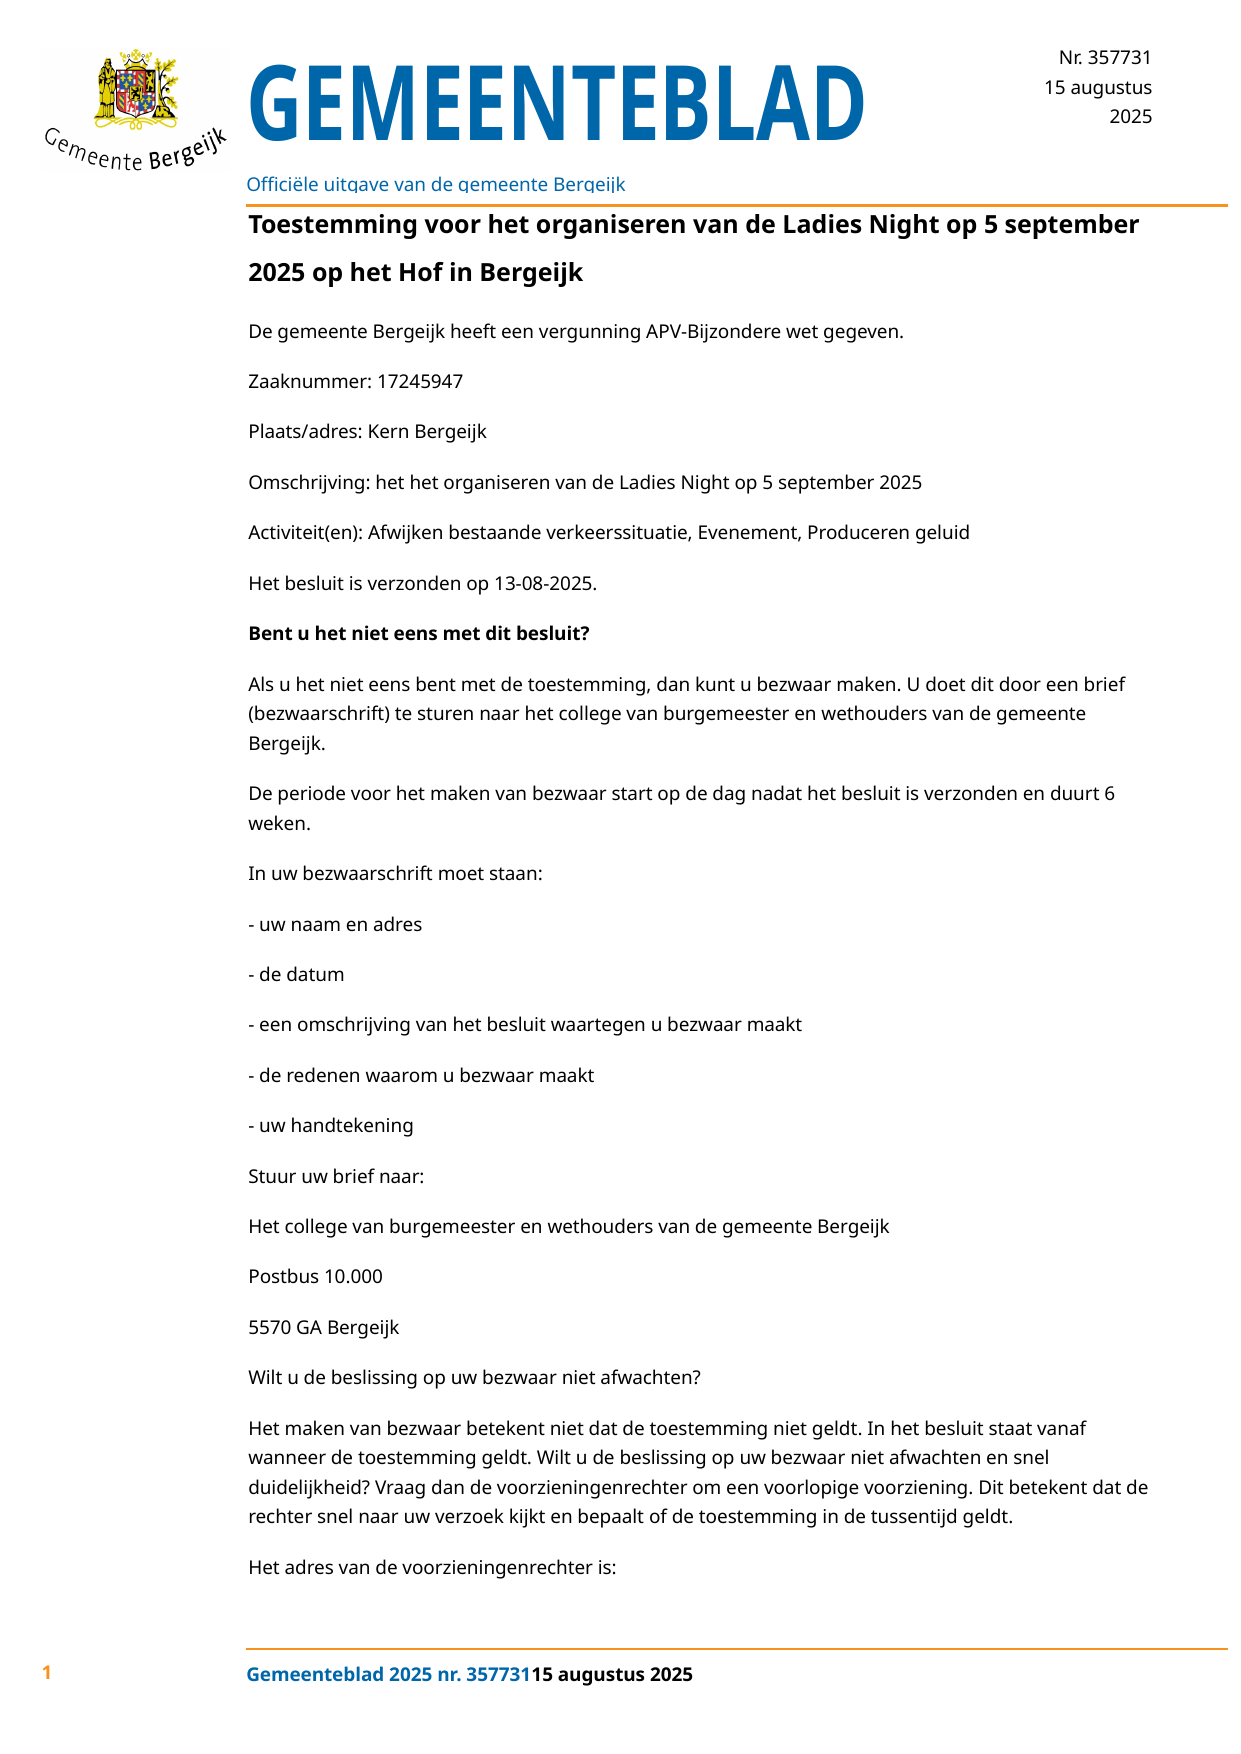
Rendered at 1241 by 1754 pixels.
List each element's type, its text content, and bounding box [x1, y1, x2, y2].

text In uw bezwaarschrift moet staan: [248, 860, 1152, 886]
text Omschrijving: het het organiseren van de Ladies Night op 5 september 2025 [248, 469, 1152, 495]
text 5570 GA Bergeijk [248, 1314, 1152, 1340]
text - uw handtekening [248, 1112, 1152, 1138]
text De gemeente Bergeijk heeft een vergunning APV-Bijzondere wet gegeven. [248, 318, 1152, 344]
text - uw naam en adres [248, 911, 1152, 937]
text De periode voor het maken van bezwaar start op de dag nadat het besluit is verzonden en duurt 6 weken. [248, 780, 1152, 836]
text Activiteit(en): Afwijken bestaande verkeerssituatie, Evenement, Produceren geluid [248, 519, 1152, 545]
text Het besluit is verzonden op 13-08-2025. [248, 570, 1152, 596]
text Wilt u de beslissing op uw bezwaar niet afwachten? [248, 1364, 1152, 1390]
text Zaaknummer: 17245947 [248, 368, 1152, 394]
text - een omschrijving van het besluit waartegen u bezwaar maakt [248, 1012, 1152, 1037]
text Stuur uw brief naar: [248, 1163, 1152, 1189]
text Als u het niet eens bent met de toestemming, dan kunt u bezwaar maken. U doet dit door een brief (bezwaarschrift) te sturen naar het college van burgemeester en wethouders van de gemeente Bergeijk. [248, 671, 1152, 756]
text Het adres van de voorzieningenrechter is: [248, 1554, 1152, 1580]
text Plaats/adres: Kern Bergeijk [248, 419, 1152, 444]
text - de redenen waarom u bezwaar maakt [248, 1062, 1152, 1088]
text Toestemming voor het organiseren van de Ladies Night op 5 september 2025 op het Hof in Bergeijk [248, 207, 1152, 288]
text Postbus 10.000 [248, 1264, 1152, 1289]
text Bent u het niet eens met dit besluit? [248, 620, 1152, 646]
picture [41, 47, 231, 172]
text Het maken van bezwaar betekent niet dat de toestemming niet geldt. In het besluit staat vanaf wanneer de toestemming geldt. Wilt u de beslissing op uw bezwaar niet afwachten en snel duidelijkheid? Vraag dan de voorzieningenrechter om een voorlopige voorziening. Dit betekent dat de rechter snel naar uw verzoek kijkt en bepaalt of de toestemming in de tussentijd geldt. [248, 1415, 1152, 1529]
text Het college van burgemeester en wethouders van de gemeente Bergeijk [248, 1213, 1152, 1239]
text - de datum [248, 961, 1152, 987]
